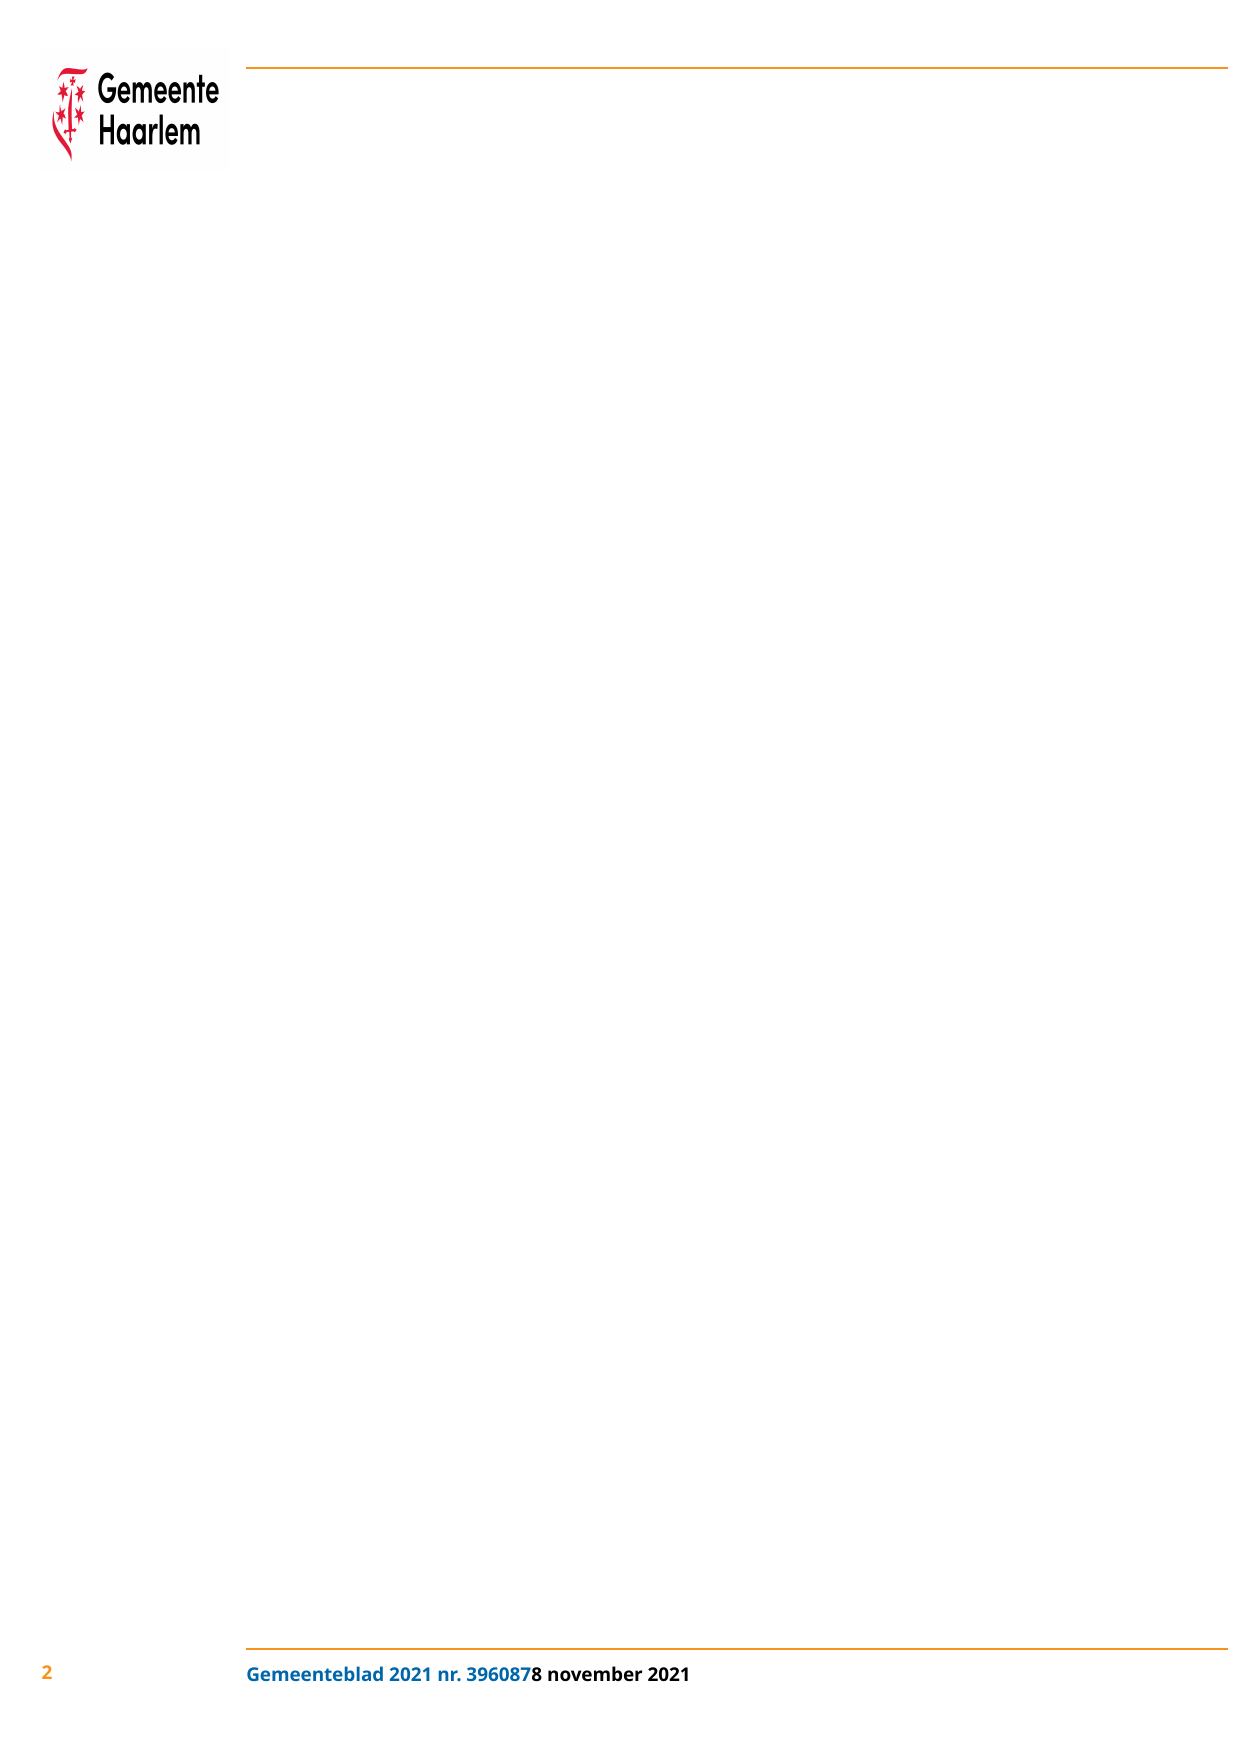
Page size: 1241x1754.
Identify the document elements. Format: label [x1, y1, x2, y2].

picture [41, 47, 231, 172]
